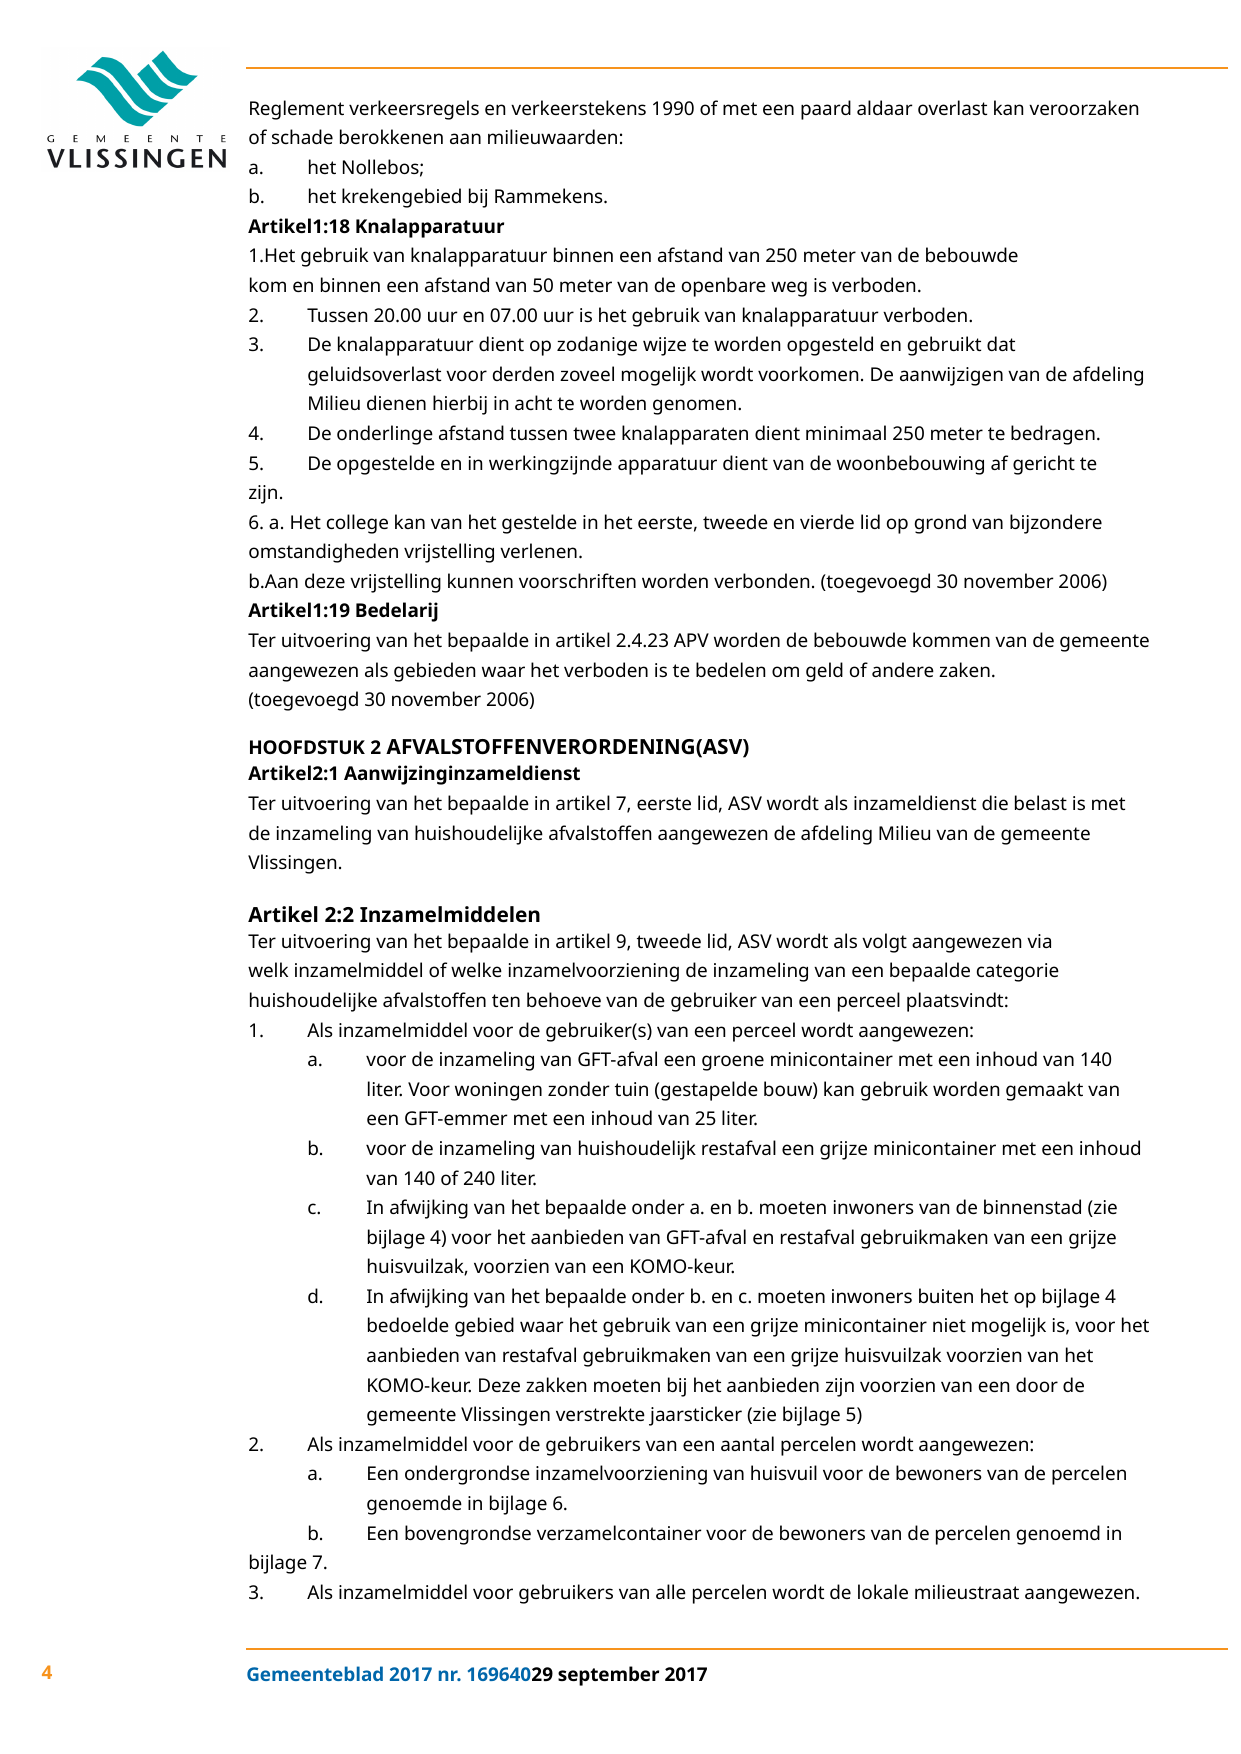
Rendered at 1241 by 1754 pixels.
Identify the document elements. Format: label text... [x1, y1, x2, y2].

text Ter uitvoering van het bepaalde in artikel 7, eerste lid, ASV wordt als inzameldienst die belast is met de inzameling van huishoudelijke afvalstoffen aangewezen de afdeling Milieu van de gemeente Vlissingen. [248, 790, 1152, 875]
list voor de inzameling van GFT-afval een groene minicontainer met een inhoud van 140 liter. Voor woningen zonder tuin (gestapelde bouw) kan gebruik worden gemaakt van een GFT-emmer met een inhoud van 25 liter. [307, 1046, 1152, 1131]
list Een bovengrondse verzamelcontainer voor de bewoners van de percelen genoemd in [307, 1520, 1152, 1546]
list Als inzamelmiddel voor de gebruikers van een aantal percelen wordt aangewezen: [248, 1431, 1152, 1457]
text Artikel2:1 Aanwijzinginzameldienst [248, 761, 1152, 786]
text (toegevoegd 30 november 2006) [248, 686, 1152, 712]
list voor de inzameling van huishoudelijk restafval een grijze minicontainer met een inhoud van 140 of 240 liter. [307, 1135, 1152, 1191]
text b.Aan deze vrijstelling kunnen voorschriften worden verbonden. (toegevoegd 30 november 2006) [248, 568, 1152, 594]
list het Nollebos; [248, 154, 1152, 180]
picture [41, 47, 231, 172]
text zijn. [248, 479, 1152, 505]
list Tussen 20.00 uur en 07.00 uur is het gebruik van knalapparatuur verboden. [248, 302, 1152, 328]
list De onderlinge afstand tussen twee knalapparaten dient minimaal 250 meter te bedragen. [248, 420, 1152, 446]
text Artikel1:18 Knalapparatuur [248, 213, 1152, 239]
list De opgestelde en in werkingzijnde apparatuur dient van de woonbebouwing af gericht te [248, 450, 1152, 476]
text welk inzamelmiddel of welke inzamelvoorziening de inzameling van een bepaalde categorie huishoudelijke afvalstoffen ten behoeve van de gebruiker van een perceel plaatsvindt: [248, 958, 1152, 1013]
list In afwijking van het bepaalde onder a. en b. moeten inwoners van de binnenstad (zie bijlage 4) voor het aanbieden van GFT-afval en restafval gebruikmaken van een grijze huisvuilzak, voorzien van een KOMO-keur. [307, 1194, 1152, 1279]
text Artikel1:19 Bedelarij [248, 598, 1152, 623]
text Reglement verkeersregels en verkeerstekens 1990 of met een paard aldaar overlast kan veroorzaken of schade berokkenen aan milieuwaarden: [248, 95, 1152, 150]
list Als inzamelmiddel voor gebruikers van alle percelen wordt de lokale milieustraat aangewezen. [248, 1579, 1152, 1605]
list Een ondergrondse inzamelvoorziening van huisvuil voor de bewoners van de percelen genoemde in bijlage 6. [307, 1461, 1152, 1516]
list De knalapparatuur dient op zodanige wijze te worden opgesteld en gebruikt dat geluidsoverlast voor derden zoveel mogelijk wordt voorkomen. De aanwijzigen van de afdeling Milieu dienen hierbij in acht te worden genomen. [248, 331, 1152, 416]
text kom en binnen een afstand van 50 meter van de openbare weg is verboden. [248, 272, 1152, 298]
text Artikel 2:2 Inzamelmiddelen [248, 900, 1152, 928]
text bijlage 7. [248, 1549, 1152, 1575]
list het krekengebied bij Rammekens. [248, 183, 1152, 209]
text 1.Het gebruik van knalapparatuur binnen een afstand van 250 meter van de bebouwde [248, 243, 1152, 268]
list Als inzamelmiddel voor de gebruiker(s) van een perceel wordt aangewezen: [248, 1017, 1152, 1043]
text Ter uitvoering van het bepaalde in artikel 9, tweede lid, ASV wordt als volgt aangewezen via [248, 928, 1152, 954]
text HOOFDSTUK 2 AFVALSTOFFENVERORDENING(ASV) [248, 732, 1152, 761]
text 6. a. Het college kan van het gestelde in het eerste, tweede en vierde lid op grond van bijzondere omstandigheden vrijstelling verlenen. [248, 509, 1152, 564]
list In afwijking van het bepaalde onder b. en c. moeten inwoners buiten het op bijlage 4 bedoelde gebied waar het gebruik van een grijze minicontainer niet mogelijk is, voor het aanbieden van restafval gebruikmaken van een grijze huisvuilzak voorzien van het KOMO-keur. Deze zakken moeten bij het aanbieden zijn voorzien van een door de gemeente Vlissingen verstrekte jaarsticker (zie bijlage 5) [307, 1283, 1152, 1427]
text Ter uitvoering van het bepaalde in artikel 2.4.23 APV worden de bebouwde kommen van de gemeente aangewezen als gebieden waar het verboden is te bedelen om geld of andere zaken. [248, 627, 1152, 683]
